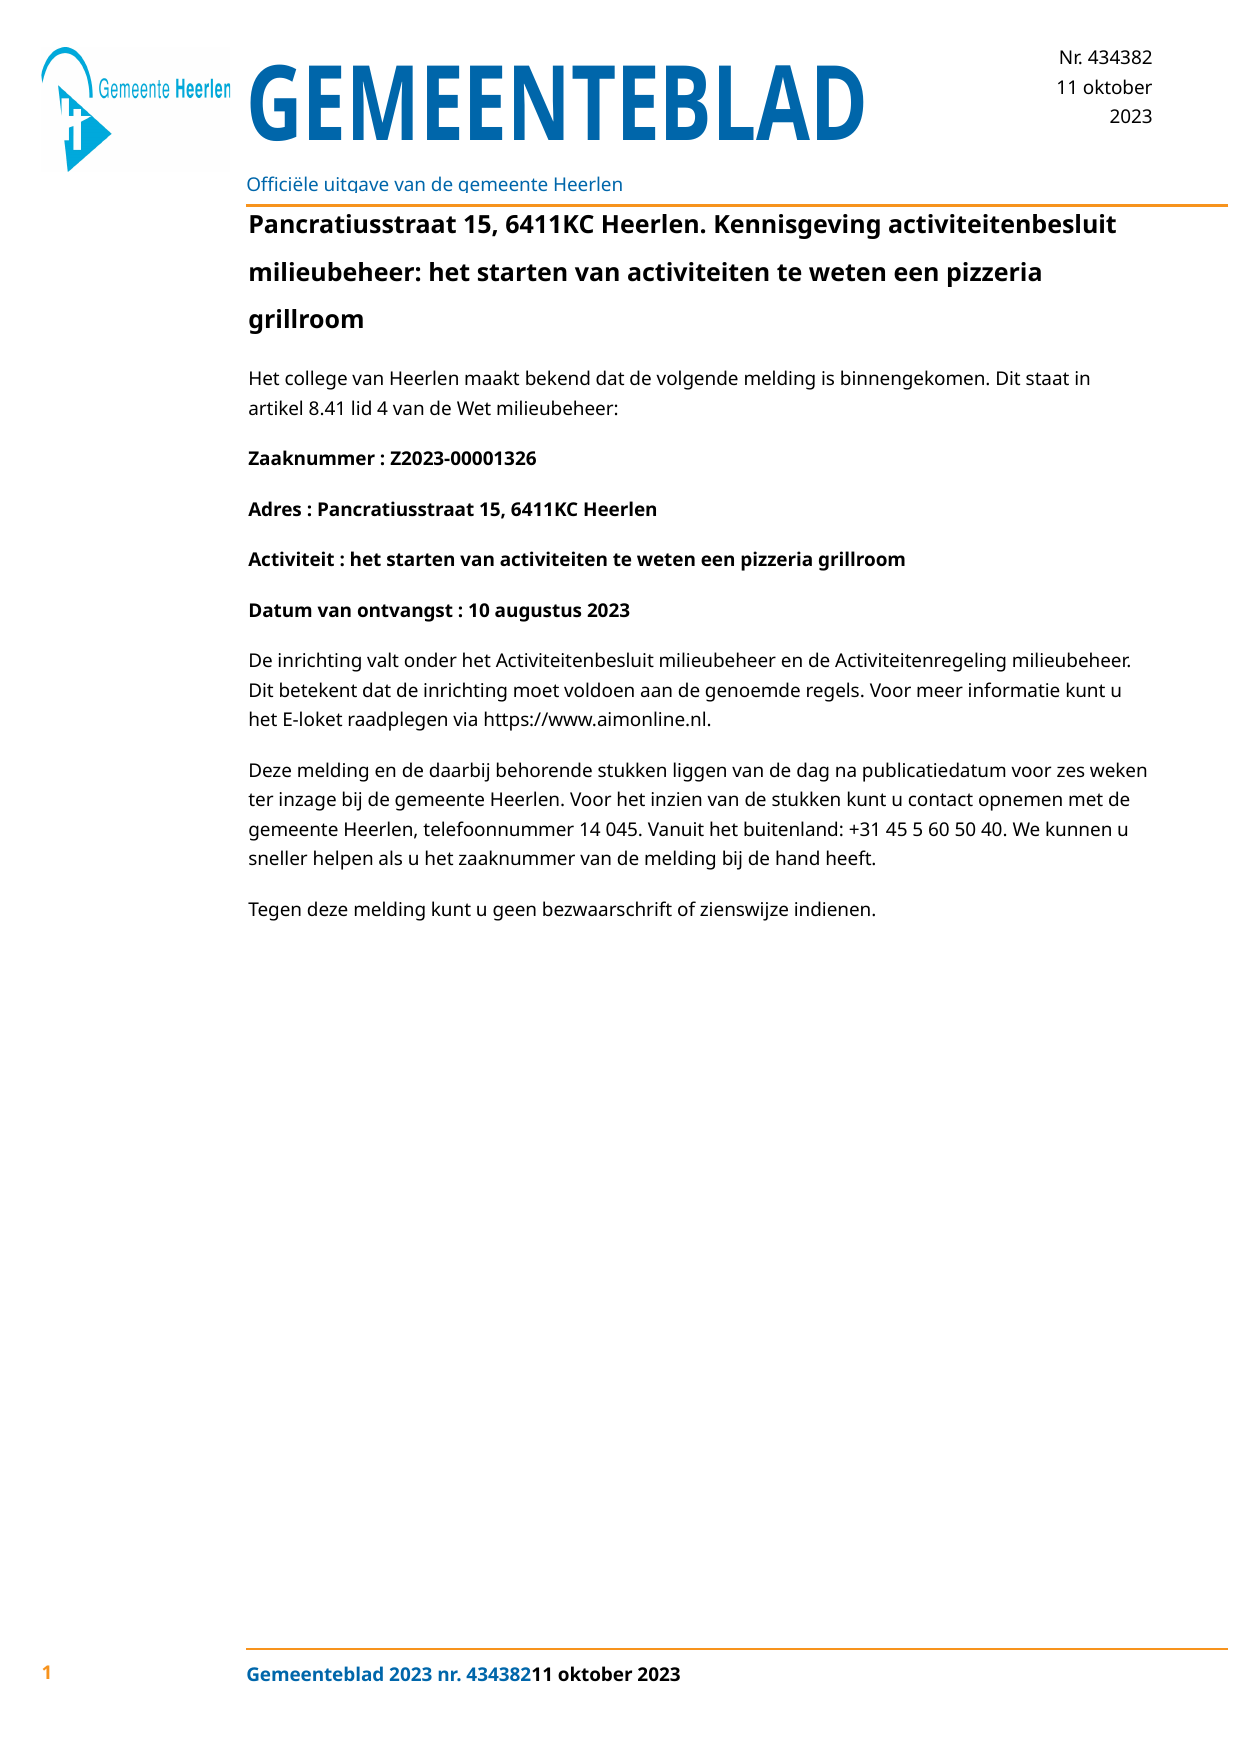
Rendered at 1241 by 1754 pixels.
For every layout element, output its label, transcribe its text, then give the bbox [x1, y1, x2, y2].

text Zaaknummer : Z2023-00001326 [248, 446, 1152, 471]
text Tegen deze melding kunt u geen bezwaarschrift of zienswijze indienen. [248, 896, 1152, 922]
text Adres : Pancratiusstraat 15, 6411KC Heerlen [248, 496, 1152, 522]
text Het college van Heerlen maakt bekend dat de volgende melding is binnengekomen. Dit staat in artikel 8.41 lid 4 van de Wet milieubeheer: [248, 366, 1152, 421]
text Deze melding en de daarbij behorende stukken liggen van de dag na publicatiedatum voor zes weken ter inzage bij de gemeente Heerlen. Voor het inzien van de stukken kunt u contact opnemen met de gemeente Heerlen, telefoonnummer 14 045. Vanuit het buitenland: +31 45 5 60 50 40. We kunnen u sneller helpen als u het zaaknummer van de melding bij de hand heeft. [248, 757, 1152, 871]
text Datum van ontvangst : 10 augustus 2023 [248, 597, 1152, 622]
text Activiteit : het starten van activiteiten te weten een pizzeria grillroom [248, 546, 1152, 572]
picture [41, 47, 231, 172]
picture [41, 47, 59, 70]
text De inrichting valt onder het Activiteitenbesluit milieubeheer en de Activiteitenregeling milieubeheer. Dit betekent dat de inrichting moet voldoen aan de genoemde regels. Voor meer informatie kunt u het E-loket raadplegen via https://www.aimonline.nl. [248, 647, 1152, 732]
text Pancratiusstraat 15, 6411KC Heerlen. Kennisgeving activiteitenbesluit milieubeheer: het starten van activiteiten te weten een pizzeria grillroom [248, 207, 1152, 336]
